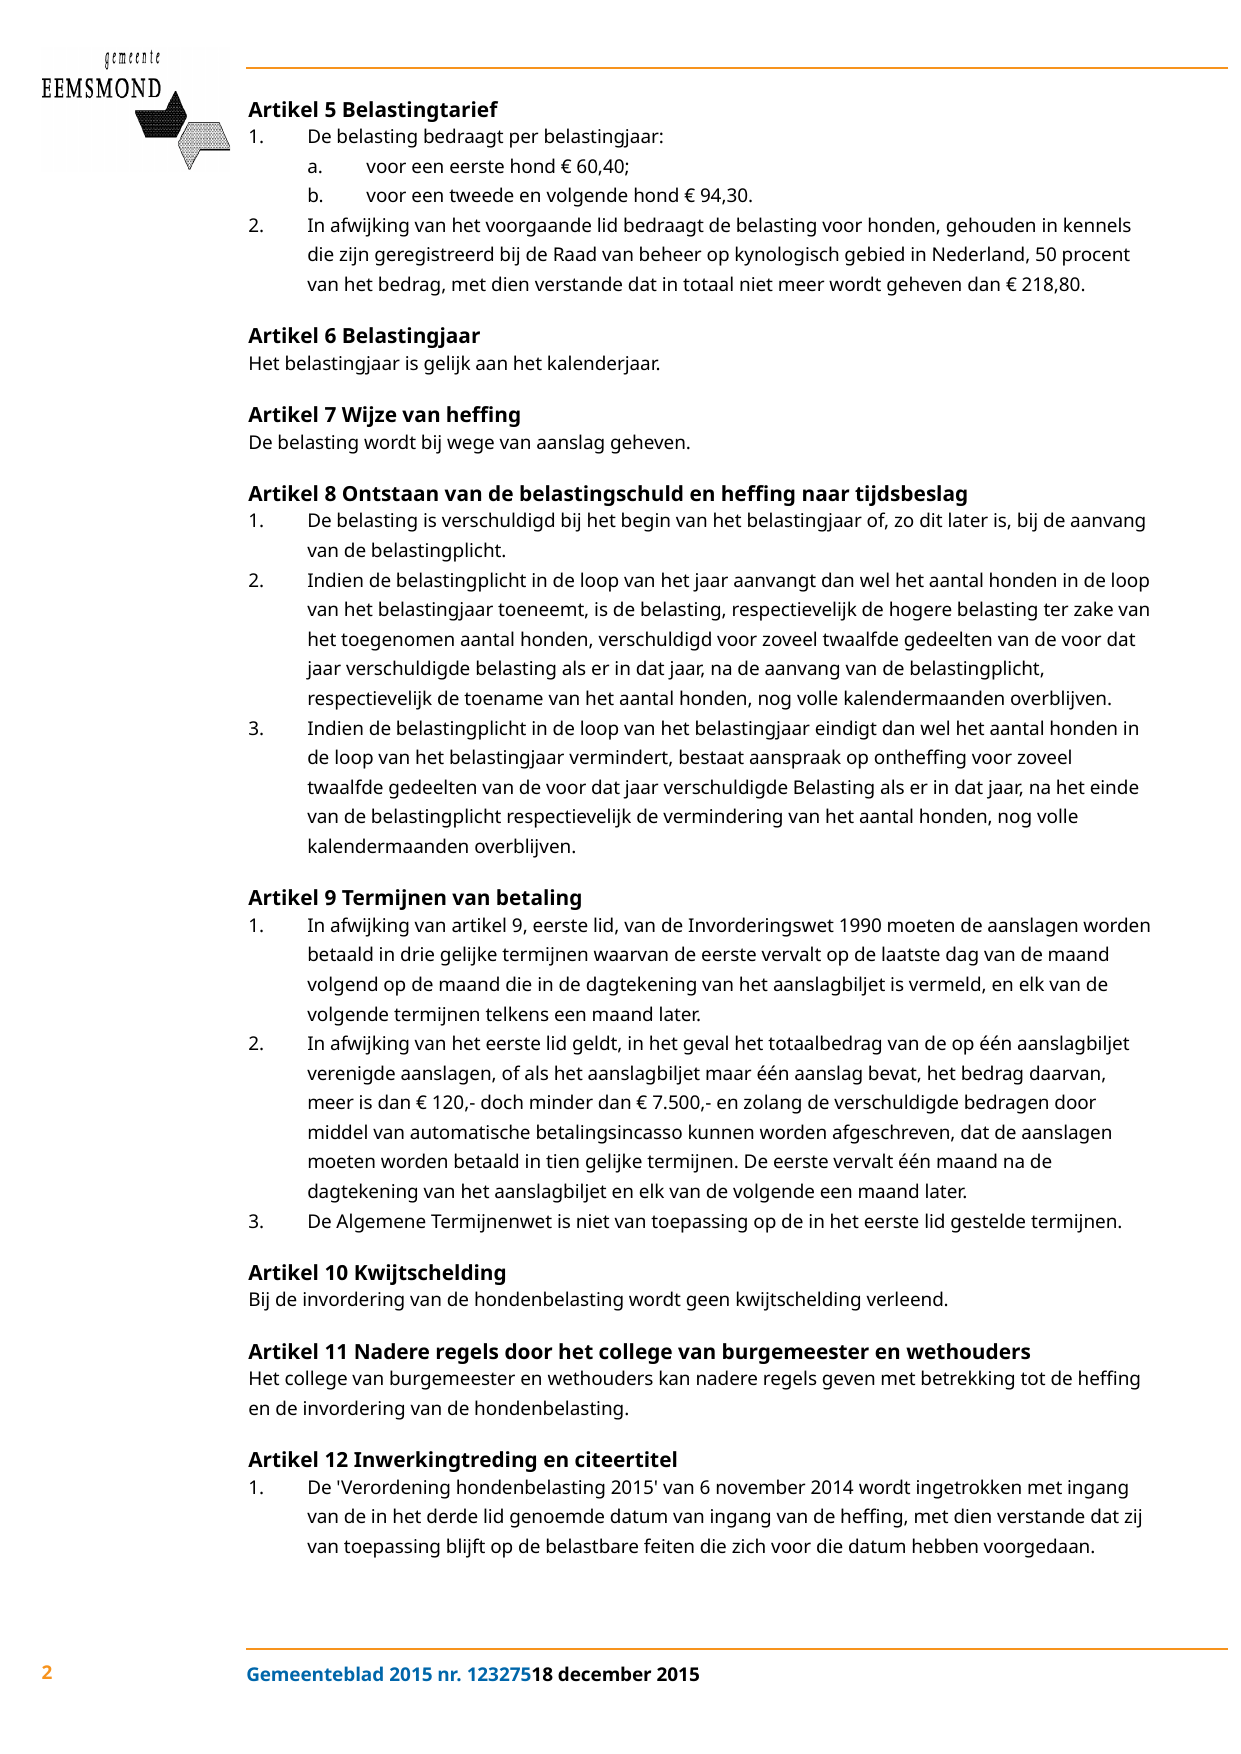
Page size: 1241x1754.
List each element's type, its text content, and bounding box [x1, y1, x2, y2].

text Artikel 10 Kwijtschelding [248, 1258, 1152, 1287]
text Artikel 8 Ontstaan van de belastingschuld en heffing naar tijdsbeslag [248, 479, 1152, 508]
text De belasting wordt bij wege van aanslag geheven. [248, 429, 1152, 454]
list Indien de belastingplicht in de loop van het jaar aanvangt dan wel het aantal honden in de loop van het belastingjaar toeneemt, is de belasting, respectievelijk de hogere belasting ter zake van het toegenomen aantal honden, verschuldigd voor zoveel twaalfde gedeelten van de voor dat jaar verschuldigde belasting als er in dat jaar, na de aanvang van de belastingplicht, respectievelijk de toename van het aantal honden, nog volle kalendermaanden overblijven. [248, 567, 1152, 711]
text Artikel 6 Belastingjaar [248, 322, 1152, 350]
text Bij de invordering van de hondenbelasting wordt geen kwijtschelding verleend. [248, 1287, 1152, 1312]
list voor een eerste hond € 60,40; [307, 153, 1152, 178]
text Artikel 7 Wijze van heffing [248, 400, 1152, 429]
list In afwijking van het voorgaande lid bedraagt de belasting voor honden, gehouden in kennels die zijn geregistreerd bij de Raad van beheer op kynologisch gebied in Nederland, 50 procent van het bedrag, met dien verstande dat in totaal niet meer wordt geheven dan € 218,80. [248, 212, 1152, 297]
text Artikel 9 Termijnen van betaling [248, 883, 1152, 912]
list De belasting bedraagt per belastingjaar: [248, 123, 1152, 149]
text Artikel 11 Nadere regels door het college van burgemeester en wethouders [248, 1337, 1152, 1366]
list De 'Verordening hondenbelasting 2015' van 6 november 2014 wordt ingetrokken met ingang van de in het derde lid genoemde datum van ingang van de heffing, met dien verstande dat zij van toepassing blijft op de belastbare feiten die zich voor die datum hebben voorgedaan. [248, 1474, 1152, 1559]
list De Algemene Termijnenwet is niet van toepassing op de in het eerste lid gestelde termijnen. [248, 1208, 1152, 1233]
list Indien de belastingplicht in de loop van het belastingjaar eindigt dan wel het aantal honden in de loop van het belastingjaar vermindert, bestaat aanspraak op ontheffing voor zoveel twaalfde gedeelten van de voor dat jaar verschuldigde Belasting als er in dat jaar, na het einde van de belastingplicht respectievelijk de vermindering van het aantal honden, nog volle kalendermaanden overblijven. [248, 715, 1152, 859]
text Artikel 5 Belastingtarief [248, 95, 1152, 123]
picture [41, 47, 231, 172]
text Het belastingjaar is gelijk aan het kalenderjaar. [248, 350, 1152, 376]
list In afwijking van artikel 9, eerste lid, van de Invorderingswet 1990 moeten de aanslagen worden betaald in drie gelijke termijnen waarvan de eerste vervalt op de laatste dag van de maand volgend op de maand die in de dagtekening van het aanslagbiljet is vermeld, en elk van de volgende termijnen telkens een maand later. [248, 912, 1152, 1026]
list In afwijking van het eerste lid geldt, in het geval het totaalbedrag van de op één aanslagbiljet verenigde aanslagen, of als het aanslagbiljet maar één aanslag bevat, het bedrag daarvan, meer is dan € 120,- doch minder dan € 7.500,- en zolang de verschuldigde bedragen door middel van automatische betalingsincasso kunnen worden afgeschreven, dat de aanslagen moeten worden betaald in tien gelijke termijnen. De eerste vervalt één maand na de dagtekening van het aanslagbiljet en elk van de volgende een maand later. [248, 1030, 1152, 1204]
list voor een tweede en volgende hond € 94,30. [307, 182, 1152, 208]
text Artikel 12 Inwerkingtreding en citeertitel [248, 1446, 1152, 1474]
text Het college van burgemeester en wethouders kan nadere regels geven met betrekking tot de heffing en de invordering van de hondenbelasting. [248, 1366, 1152, 1421]
list De belasting is verschuldigd bij het begin van het belastingjaar of, zo dit later is, bij de aanvang van de belastingplicht. [248, 508, 1152, 563]
